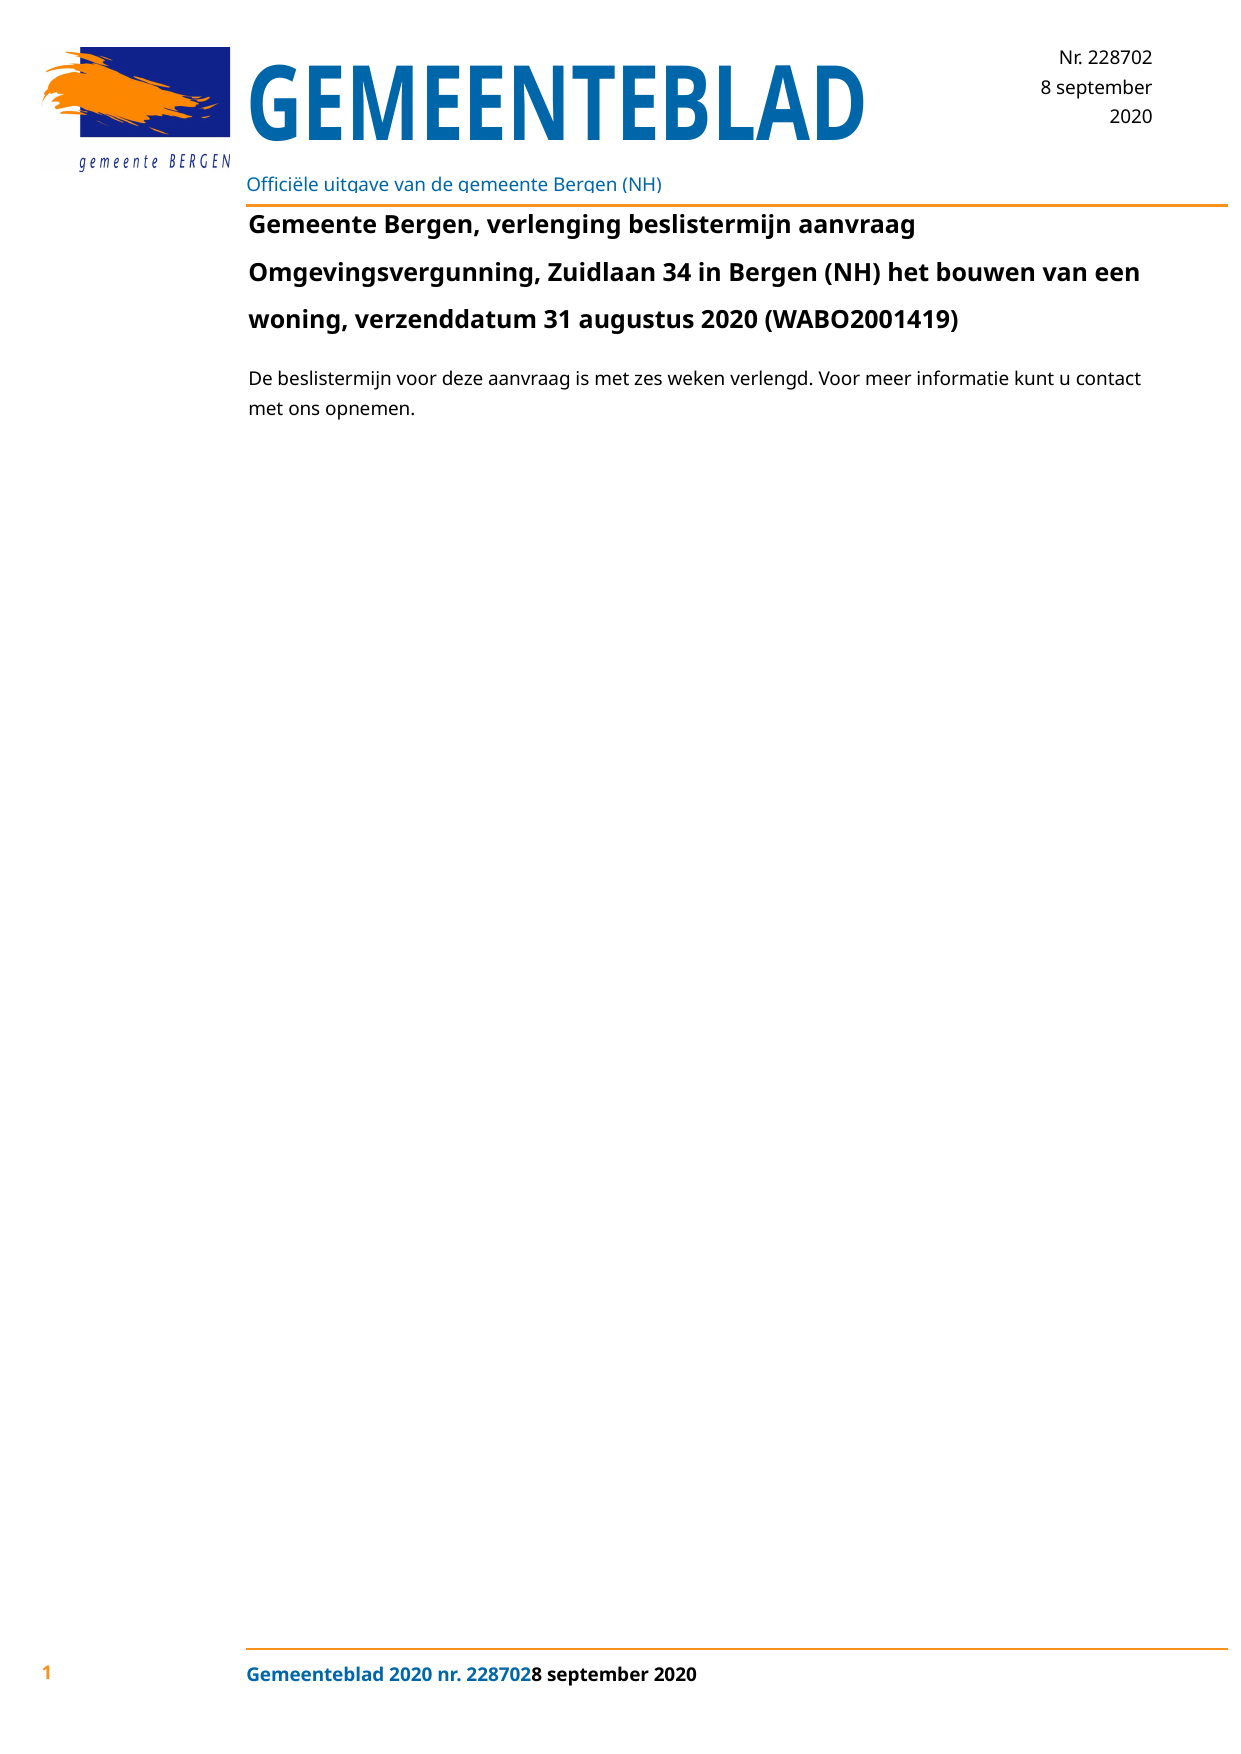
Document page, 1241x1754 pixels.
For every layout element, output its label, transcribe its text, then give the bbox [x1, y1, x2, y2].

text Gemeente Bergen, verlenging beslistermijn aanvraag Omgevingsvergunning, Zuidlaan 34 in Bergen (NH) het bouwen van een woning, verzenddatum 31 augustus 2020 (WABO2001419) [248, 207, 1152, 336]
text De beslistermijn voor deze aanvraag is met zes weken verlengd. Voor meer informatie kunt u contact met ons opnemen. [248, 366, 1152, 421]
picture [41, 47, 231, 172]
